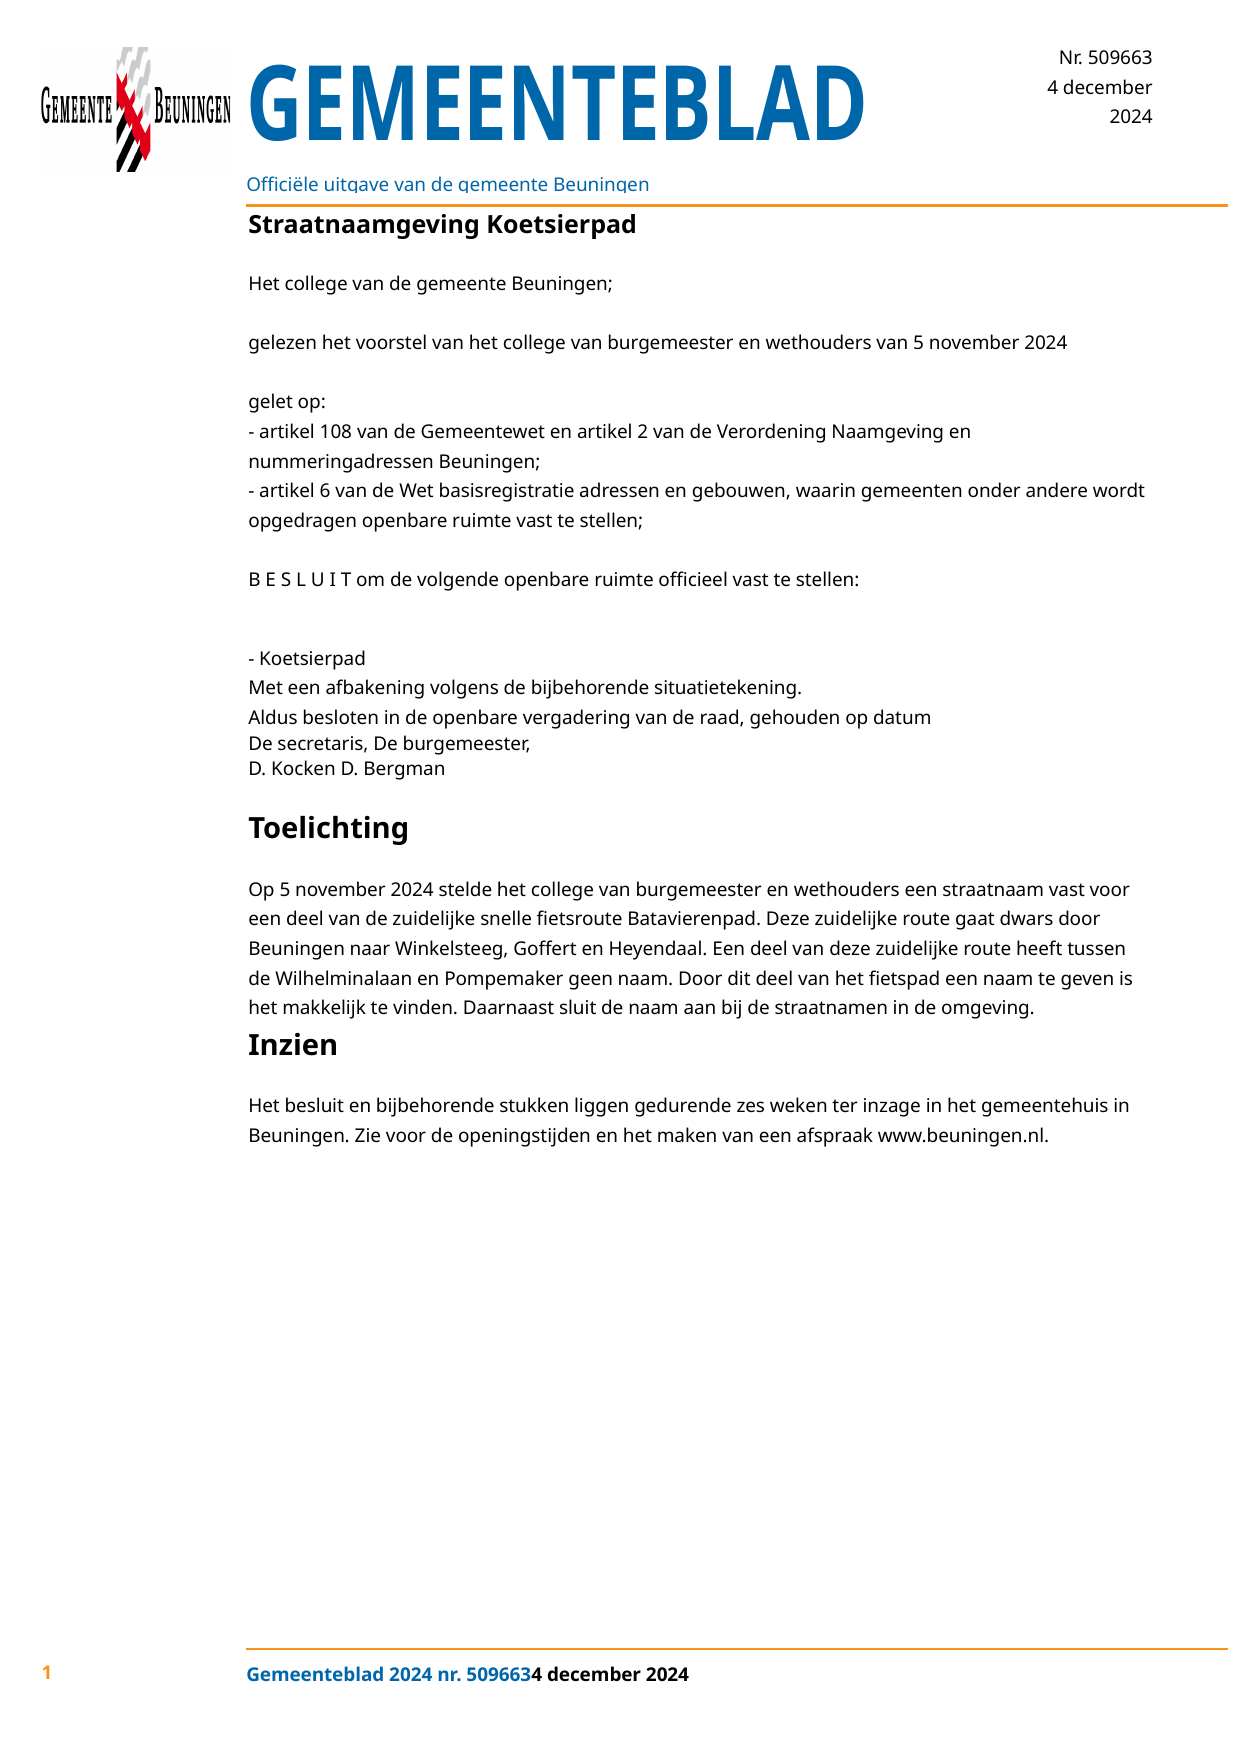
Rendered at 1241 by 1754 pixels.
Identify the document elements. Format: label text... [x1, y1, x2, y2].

text Met een afbakening volgens de bijbehorende situatietekening. [248, 674, 1152, 700]
text Inzien [248, 1024, 1152, 1063]
picture [41, 47, 231, 172]
text Op 5 november 2024 stelde het college van burgemeester en wethouders een straatnaam vast voor een deel van de zuidelijke snelle fietsroute Batavierenpad. Deze zuidelijke route gaat dwars door Beuningen naar Winkelsteeg, Goffert en Heyendaal. Een deel van deze zuidelijke route heeft tussen de Wilhelminalaan en Pompemaker geen naam. Door dit deel van het fietspad een naam te geven is het makkelijk te vinden. Daarnaast sluit de naam aan bij de straatnamen in de omgeving. [248, 876, 1152, 1020]
text - artikel 6 van de Wet basisregistratie adressen en gebouwen, waarin gemeenten onder andere wordt opgedragen openbare ruimte vast te stellen; [248, 477, 1152, 533]
text gelet op: [248, 389, 1152, 414]
text Het besluit en bijbehorende stukken liggen gedurende zes weken ter inzage in het gemeentehuis in Beuningen. Zie voor de openingstijden en het maken van een afspraak www.beuningen.nl. [248, 1093, 1152, 1148]
text D. Kocken D. Bergman [248, 756, 1152, 781]
text Het college van de gemeente Beuningen; [248, 270, 1152, 296]
text gelezen het voorstel van het college van burgemeester en wethouders van 5 november 2024 [248, 329, 1152, 355]
text Aldus besloten in de openbare vergadering van de raad, gehouden op datum [248, 704, 1152, 730]
text - artikel 108 van de Gemeentewet en artikel 2 van de Verordening Naamgeving en nummeringadressen Beuningen; [248, 418, 1152, 473]
text De secretaris, De burgemeester, [248, 730, 1152, 756]
text - Koetsierpad [248, 645, 1152, 671]
text Straatnaamgeving Koetsierpad [248, 207, 1152, 241]
text B E S L U I T om de volgende openbare ruimte officieel vast te stellen: [248, 566, 1152, 592]
text Toelichting [248, 807, 1152, 847]
